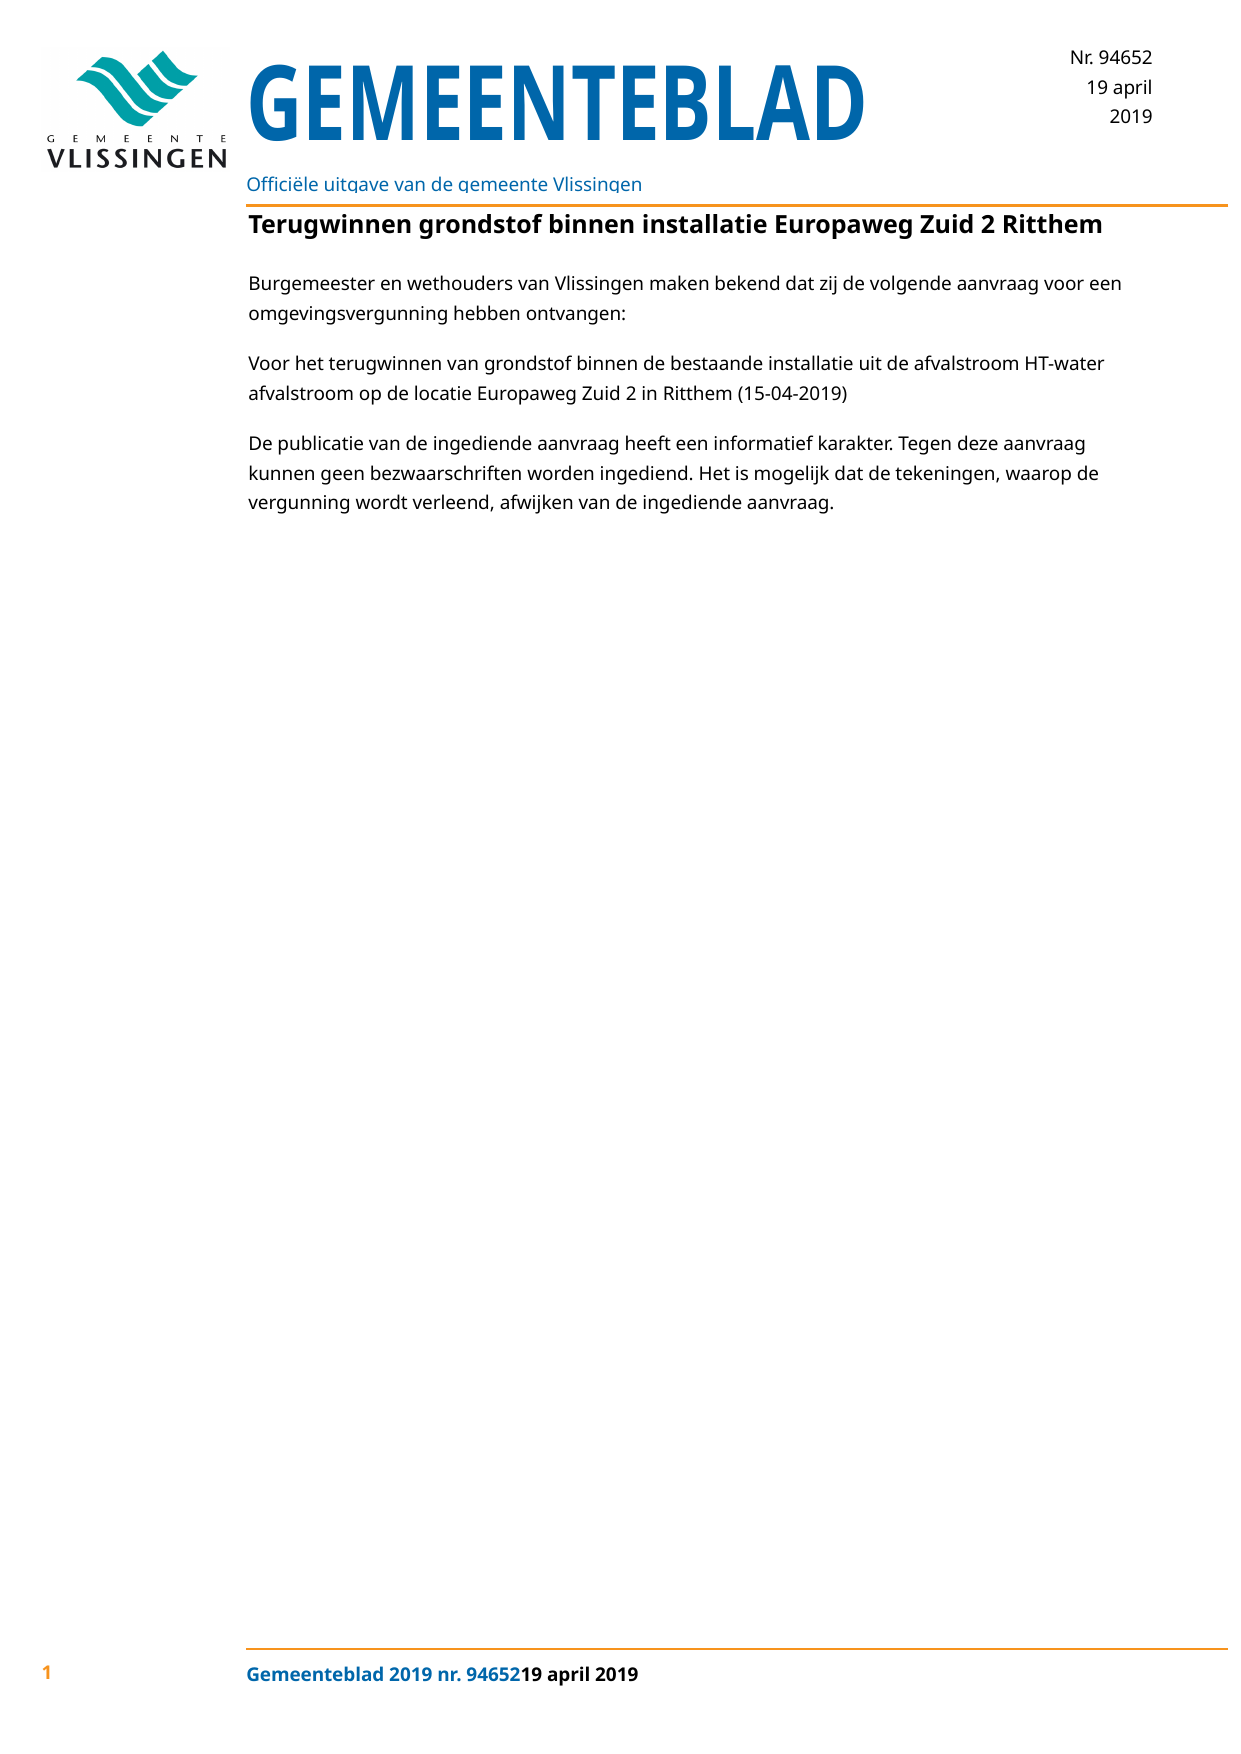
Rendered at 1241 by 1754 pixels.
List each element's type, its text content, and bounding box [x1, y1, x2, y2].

text Terugwinnen grondstof binnen installatie Europaweg Zuid 2 Ritthem [248, 207, 1152, 241]
text Voor het terugwinnen van grondstof binnen de bestaande installatie uit de afvalstroom HT-water afvalstroom op de locatie Europaweg Zuid 2 in Ritthem (15-04-2019) [248, 350, 1152, 406]
text De publicatie van de ingediende aanvraag heeft een informatief karakter. Tegen deze aanvraag kunnen geen bezwaarschriften worden ingediend. Het is mogelijk dat de tekeningen, waarop de vergunning wordt verleend, afwijken van de ingediende aanvraag. [248, 430, 1152, 515]
picture [41, 47, 231, 172]
text Burgemeester en wethouders van Vlissingen maken bekend dat zij de volgende aanvraag voor een omgevingsvergunning hebben ontvangen: [248, 270, 1152, 326]
